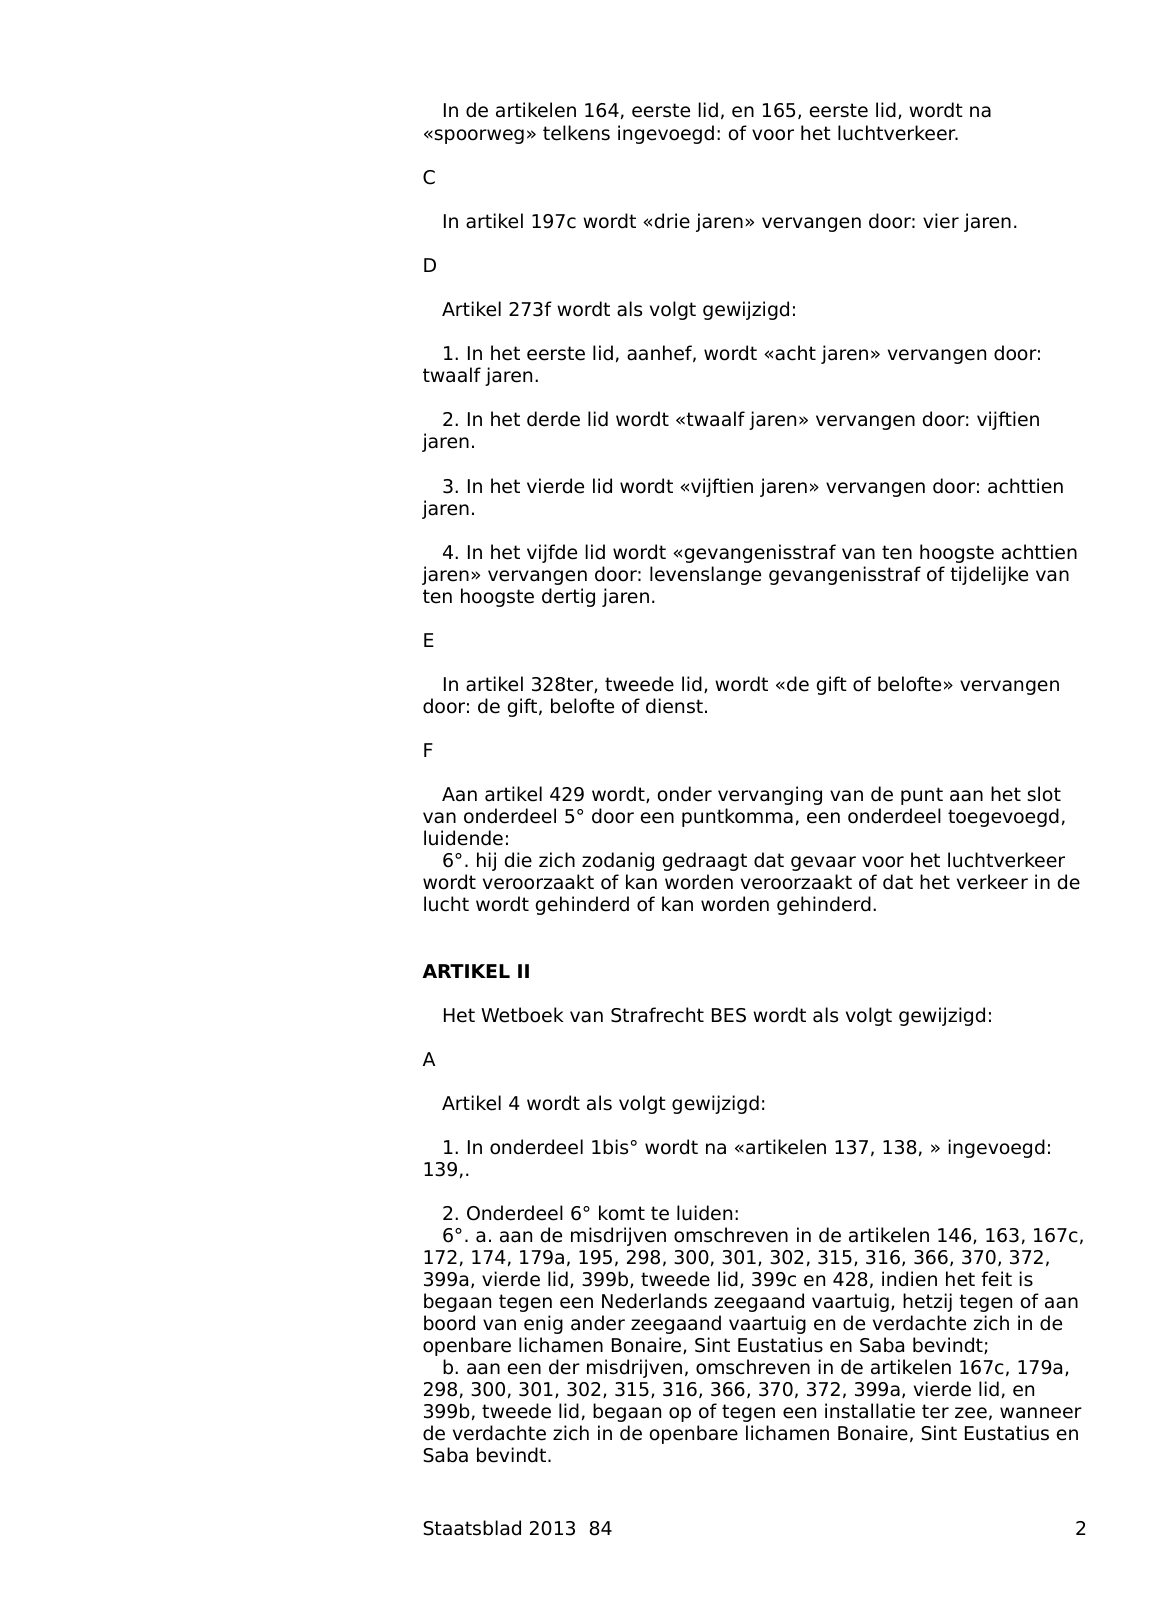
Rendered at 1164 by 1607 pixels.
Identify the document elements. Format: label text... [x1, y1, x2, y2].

text D [422, 255, 1087, 277]
text Artikel 4 wordt als volgt gewijzigd: [422, 1093, 1087, 1115]
text Artikel 273f wordt als volgt gewijzigd: [422, 299, 1087, 321]
text 2. Onderdeel 6° komt te luiden: [422, 1203, 1087, 1225]
text b. aan een der misdrijven, omschreven in de artikelen 167c, 179a, 298, 300, 301, 302, 315, 316, 366, 370, 372, 399a, vierde lid, en 399b, tweede lid, begaan op of tegen een installatie ter zee, wanneer de verdachte zich in de openbare lichamen Bonaire, Sint Eustatius en Saba bevindt. [422, 1357, 1087, 1467]
text 4. In het vijfde lid wordt «gevangenisstraf van ten hoogste achttien jaren» vervangen door: levenslange gevangenisstraf of tijdelijke van ten hoogste dertig jaren. [422, 542, 1087, 608]
text 3. In het vierde lid wordt «vijftien jaren» vervangen door: achttien jaren. [422, 476, 1087, 519]
text 1. In onderdeel 1bis° wordt na «artikelen 137, 138, » ingevoegd: 139,. [422, 1137, 1087, 1181]
text E [422, 630, 1087, 652]
subtitle ARTIKEL II [422, 961, 1087, 982]
text Aan artikel 429 wordt, onder vervanging van de punt aan het slot van onderdeel 5° door een puntkomma, een onderdeel toegevoegd, luidende: [422, 784, 1087, 850]
text 6°. hij die zich zodanig gedraagt dat gevaar voor het luchtverkeer wordt veroorzaakt of kan worden veroorzaakt of dat het verkeer in de lucht wordt gehinderd of kan worden gehinderd. [422, 850, 1087, 916]
text In artikel 197c wordt «drie jaren» vervangen door: vier jaren. [422, 211, 1087, 233]
text 2. In het derde lid wordt «twaalf jaren» vervangen door: vijftien jaren. [422, 409, 1087, 453]
text 6°. a. aan de misdrijven omschreven in de artikelen 146, 163, 167c, 172, 174, 179a, 195, 298, 300, 301, 302, 315, 316, 366, 370, 372, 399a, vierde lid, 399b, tweede lid, 399c en 428, indien het feit is begaan tegen een Nederlands zeegaand vaartuig, hetzij tegen of aan boord van enig ander zeegaand vaartuig en de verdachte zich in de openbare lichamen Bonaire, Sint Eustatius en Saba bevindt; [422, 1225, 1087, 1357]
text F [422, 740, 1087, 762]
text In de artikelen 164, eerste lid, en 165, eerste lid, wordt na «spoorweg» telkens ingevoegd: of voor het luchtverkeer. [422, 100, 1087, 144]
text A [422, 1049, 1087, 1071]
text C [422, 167, 1087, 188]
text 1. In het eerste lid, aanhef, wordt «acht jaren» vervangen door: twaalf jaren. [422, 343, 1087, 387]
text In artikel 328ter, tweede lid, wordt «de gift of belofte» vervangen door: de gift, belofte of dienst. [422, 674, 1087, 718]
text Het Wetboek van Strafrecht BES wordt als volgt gewijzigd: [422, 1005, 1087, 1027]
